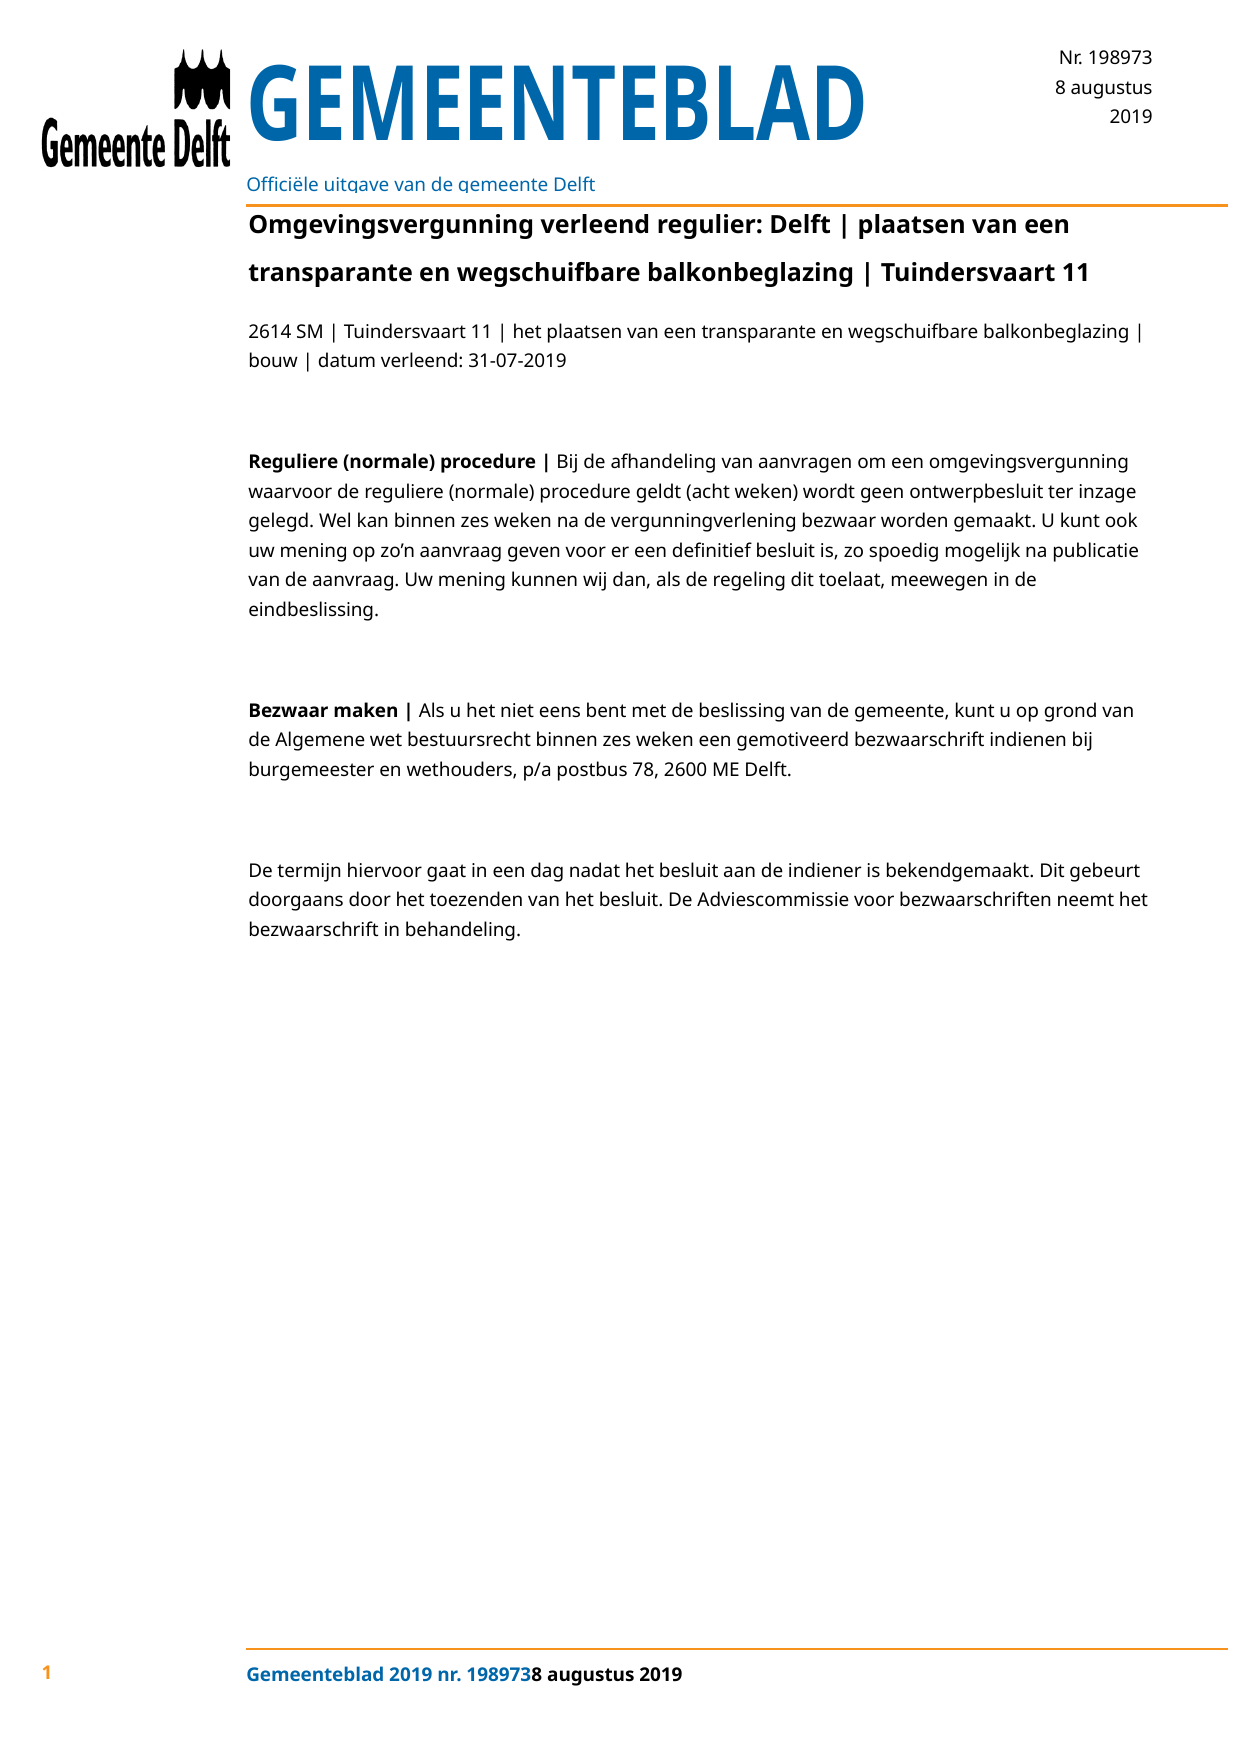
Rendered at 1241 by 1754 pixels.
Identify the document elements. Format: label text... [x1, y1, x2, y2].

text De termijn hiervoor gaat in een dag nadat het besluit aan de indiener is bekendgemaakt. Dit gebeurt doorgaans door het toezenden van het besluit. De Adviescommissie voor bezwaarschriften neemt het bezwaarschrift in behandeling. [248, 857, 1152, 942]
text 2614 SM | Tuindersvaart 11 | het plaatsen van een transparante en wegschuifbare balkonbeglazing | bouw | datum verleend: 31-07-2019 [248, 318, 1152, 373]
text Bezwaar maken | Als u het niet eens bent met de beslissing van de gemeente, kunt u op grond van de Algemene wet bestuursrecht binnen zes weken een gemotiveerd bezwaarschrift indienen bij burgemeester en wethouders, p/a postbus 78, 2600 ME Delft. [248, 697, 1152, 782]
picture [41, 47, 231, 172]
text Omgevingsvergunning verleend regulier: Delft | plaatsen van een transparante en wegschuifbare balkonbeglazing | Tuindersvaart 11 [248, 207, 1152, 288]
text Reguliere (normale) procedure | Bij de afhandeling van aanvragen om een omgevingsvergunning waarvoor de reguliere (normale) procedure geldt (acht weken) wordt geen ontwerpbesluit ter inzage gelegd. Wel kan binnen zes weken na de vergunningverlening bezwaar worden gemaakt. U kunt ook uw mening op zo’n aanvraag geven voor er een definitief besluit is, zo spoedig mogelijk na publicatie van de aanvraag. Uw mening kunnen wij dan, als de regeling dit toelaat, meewegen in de eindbeslissing. [248, 448, 1152, 622]
